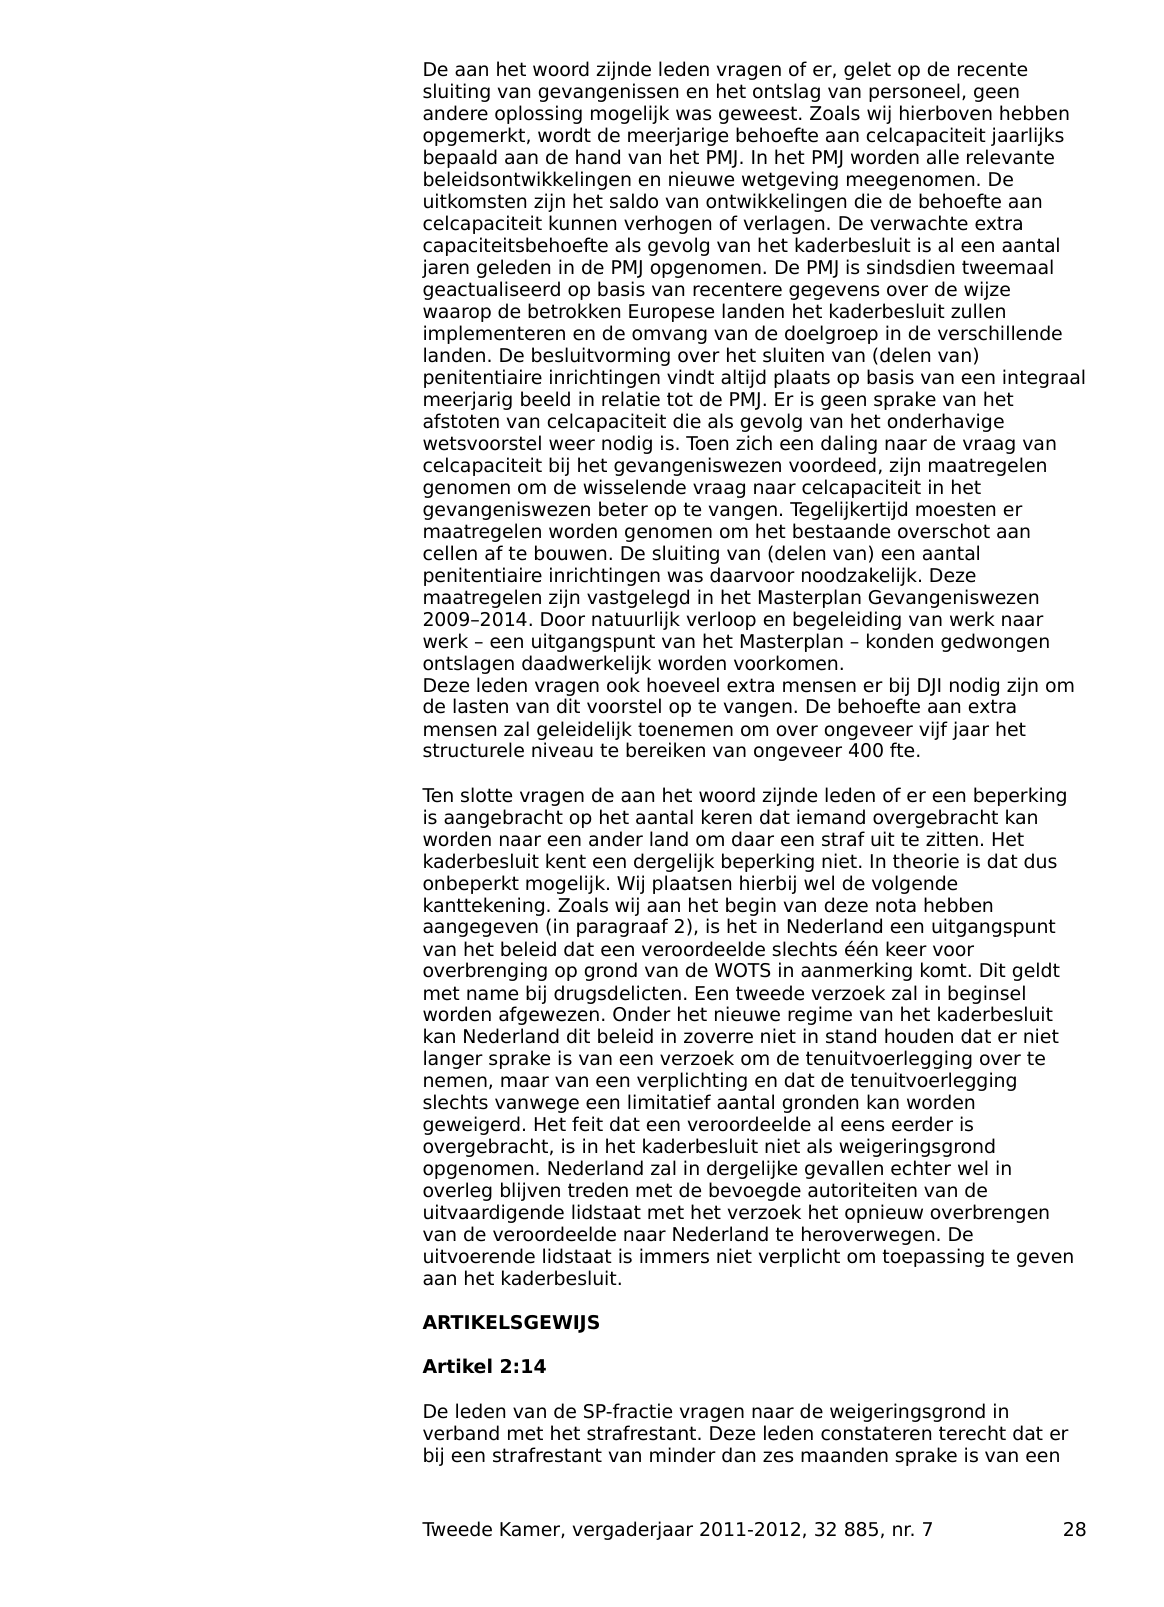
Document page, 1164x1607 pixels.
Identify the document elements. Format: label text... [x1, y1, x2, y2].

text De leden van de SP-fractie vragen naar de weigeringsgrond in verband met het strafrestant. Deze leden constateren terecht dat er bij een strafrestant van minder dan zes maanden sprake is van een [422, 1401, 1087, 1467]
text Ten slotte vragen de aan het woord zijnde leden of er een beperking is aangebracht op het aantal keren dat iemand overgebracht kan worden naar een ander land om daar een straf uit te zitten. Het kaderbesluit kent een dergelijk beperking niet. In theorie is dat dus onbeperkt mogelijk. Wij plaatsen hierbij wel de volgende kanttekening. Zoals wij aan het begin van deze nota hebben aangegeven (in paragraaf 2), is het in Nederland een uitgangspunt van het beleid dat een veroordeelde slechts één keer voor overbrenging op grond van de WOTS in aanmerking komt. Dit geldt met name bij drugsdelicten. Een tweede verzoek zal in beginsel worden afgewezen. Onder het nieuwe regime van het kaderbesluit kan Nederland dit beleid in zoverre niet in stand houden dat er niet langer sprake is van een verzoek om de tenuitvoerlegging over te nemen, maar van een verplichting en dat de tenuitvoerlegging slechts vanwege een limitatief aantal gronden kan worden geweigerd. Het feit dat een veroordeelde al eens eerder is overgebracht, is in het kaderbesluit niet als weigeringsgrond opgenomen. Nederland zal in dergelijke gevallen echter wel in overleg blijven treden met de bevoegde autoriteiten van de uitvaardigende lidstaat met het verzoek het opnieuw overbrengen van de veroordeelde naar Nederland te heroverwegen. De uitvoerende lidstaat is immers niet verplicht om toepassing te geven aan het kaderbesluit. [422, 784, 1087, 1290]
text Deze leden vragen ook hoeveel extra mensen er bij DJI nodig zijn om de lasten van dit voorstel op te vangen. De behoefte aan extra mensen zal geleidelijk toenemen om over ongeveer vijf jaar het structurele niveau te bereiken van ongeveer 400 fte. [422, 674, 1087, 762]
subtitle ARTIKELSGEWIJS [422, 1312, 1087, 1334]
subtitle Artikel 2:14 [422, 1356, 1087, 1378]
text De aan het woord zijnde leden vragen of er, gelet op de recente sluiting van gevangenissen en het ontslag van personeel, geen andere oplossing mogelijk was geweest. Zoals wij hierboven hebben opgemerkt, wordt de meerjarige behoefte aan celcapaciteit jaarlijks bepaald aan de hand van het PMJ. In het PMJ worden alle relevante beleidsontwikkelingen en nieuwe wetgeving meegenomen. De uitkomsten zijn het saldo van ontwikkelingen die de behoefte aan celcapaciteit kunnen verhogen of verlagen. De verwachte extra capaciteitsbehoefte als gevolg van het kaderbesluit is al een aantal jaren geleden in de PMJ opgenomen. De PMJ is sindsdien tweemaal geactualiseerd op basis van recentere gegevens over de wijze waarop de betrokken Europese landen het kaderbesluit zullen implementeren en de omvang van de doelgroep in de verschillende landen. De besluitvorming over het sluiten van (delen van) penitentiaire inrichtingen vindt altijd plaats op basis van een integraal meerjarig beeld in relatie tot de PMJ. Er is geen sprake van het afstoten van celcapaciteit die als gevolg van het onderhavige wetsvoorstel weer nodig is. Toen zich een daling naar de vraag van celcapaciteit bij het gevangeniswezen voordeed, zijn maatregelen genomen om de wisselende vraag naar celcapaciteit in het gevangeniswezen beter op te vangen. Tegelijkertijd moesten er maatregelen worden genomen om het bestaande overschot aan cellen af te bouwen. De sluiting van (delen van) een aantal penitentiaire inrichtingen was daarvoor noodzakelijk. Deze maatregelen zijn vastgelegd in het Masterplan Gevangeniswezen 2009–2014. Door natuurlijk verloop en begeleiding van werk naar werk – een uitgangspunt van het Masterplan – konden gedwongen ontslagen daadwerkelijk worden voorkomen. [422, 59, 1087, 674]
